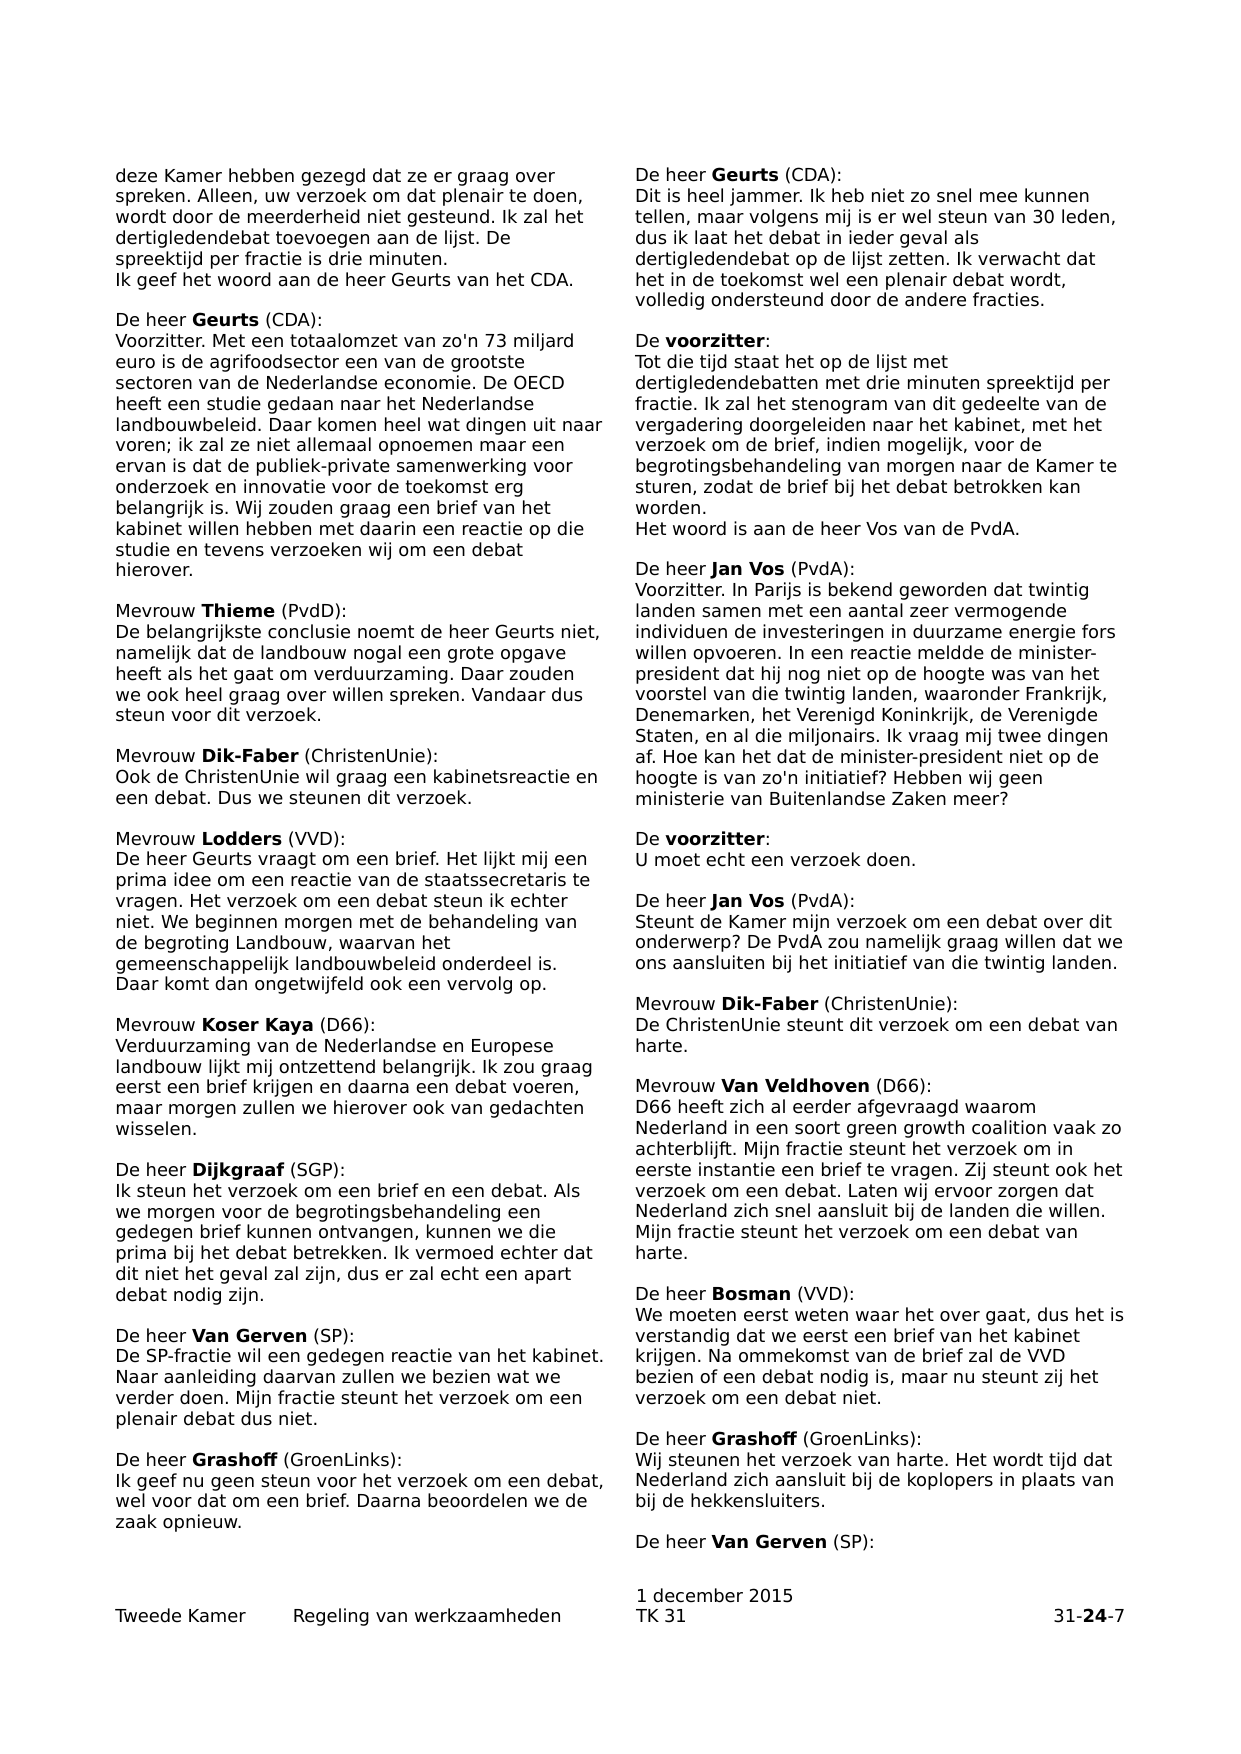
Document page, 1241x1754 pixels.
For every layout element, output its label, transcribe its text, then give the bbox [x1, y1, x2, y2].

text De heer Bosman (VVD): [635, 1284, 1125, 1304]
text U moet echt een verzoek doen. [635, 850, 1125, 871]
text Voorzitter. In Parijs is bekend geworden dat twintig landen samen met een aantal zeer vermogende individuen de investeringen in duurzame energie fors willen opvoeren. In een reactie meldde de minister-president dat hij nog niet op de hoogte was van het voorstel van die twintig landen, waaronder Frankrijk, Denemarken, het Verenigd Koninkrijk, de Verenigde Staten, en al die miljonairs. Ik vraag mij twee dingen af. Hoe kan het dat de minister-president niet op de hoogte is van zo'n initiatief? Hebben wij geen ministerie van Buitenlandse Zaken meer? [635, 580, 1125, 809]
text De SP-fractie wil een gedegen reactie van het kabinet. Naar aanleiding daarvan zullen we bezien wat we verder doen. Mijn fractie steunt het verzoek om een plenair debat dus niet. [115, 1346, 605, 1429]
text Mevrouw Dik-Faber (ChristenUnie): [635, 994, 1125, 1015]
text Wij steunen het verzoek van harte. Het wordt tijd dat Nederland zich aansluit bij de koplopers in plaats van bij de hekkensluiters. [635, 1449, 1125, 1512]
text Verduurzaming van de Nederlandse en Europese landbouw lijkt mij ontzettend belangrijk. Ik zou graag eerst een brief krijgen en daarna een debat voeren, maar morgen zullen we hierover ook van gedachten wisselen. [115, 1036, 605, 1140]
text Mevrouw Koser Kaya (D66): [115, 1015, 605, 1036]
text Ik geef het woord aan de heer Geurts van het CDA. [115, 269, 605, 290]
text De heer Geurts (CDA): [115, 310, 605, 331]
text De heer Dijkgraaf (SGP): [115, 1160, 605, 1181]
text We moeten eerst weten waar het over gaat, dus het is verstandig dat we eerst een brief van het kabinet krijgen. Na ommekomst van de brief zal de VVD bezien of een debat nodig is, maar nu steunt zij het verzoek om een debat niet. [635, 1304, 1125, 1409]
text De heer Jan Vos (PvdA): [635, 891, 1125, 911]
text Tot die tijd staat het op de lijst met dertigledendebatten met drie minuten spreektijd per fractie. Ik zal het stenogram van dit gedeelte van de vergadering doorgeleiden naar het kabinet, met het verzoek om de brief, indien mogelijk, voor de begrotingsbehandeling van morgen naar de Kamer te sturen, zodat de brief bij het debat betrokken kan worden. [635, 352, 1125, 518]
text Steunt de Kamer mijn verzoek om een debat over dit onderwerp? De PvdA zou namelijk graag willen dat we ons aansluiten bij het initiatief van die twintig landen. [635, 911, 1125, 974]
text De heer Jan Vos (PvdA): [635, 559, 1125, 580]
text De heer Van Gerven (SP): [635, 1532, 1125, 1553]
text Ik geef nu geen steun voor het verzoek om een debat, wel voor dat om een brief. Daarna beoordelen we de zaak opnieuw. [115, 1470, 605, 1533]
text De heer Geurts vraagt om een brief. Het lijkt mij een prima idee om een reactie van de staatssecretaris te vragen. Het verzoek om een debat steun ik echter niet. We beginnen morgen met de behandeling van de begroting Landbouw, waarvan het gemeenschappelijk landbouwbeleid onderdeel is. Daar komt dan ongetwijfeld ook een vervolg op. [115, 849, 605, 995]
text De heer Van Gerven (SP): [115, 1326, 605, 1346]
text De heer Grashoff (GroenLinks): [635, 1429, 1125, 1449]
text Dit is heel jammer. Ik heb niet zo snel mee kunnen tellen, maar volgens mij is er wel steun van 30 leden, dus ik laat het debat in ieder geval als dertigledendebat op de lijst zetten. Ik verwacht dat het in de toekomst wel een plenair debat wordt, volledig ondersteund door de andere fracties. [635, 186, 1125, 311]
text Mevrouw Thieme (PvdD): [115, 601, 605, 622]
text De ChristenUnie steunt dit verzoek om een debat van harte. [635, 1015, 1125, 1056]
text De heer Geurts (CDA): [635, 165, 1125, 186]
text De heer Grashoff (GroenLinks): [115, 1449, 605, 1470]
text Ook de ChristenUnie wil graag een kabinetsreactie en een debat. Dus we steunen dit verzoek. [115, 767, 605, 808]
text Mevrouw Van Veldhoven (D66): [635, 1076, 1125, 1097]
text Mevrouw Dik-Faber (ChristenUnie): [115, 746, 605, 767]
text Het woord is aan de heer Vos van de PvdA. [635, 518, 1125, 539]
text deze Kamer hebben gezegd dat ze er graag over spreken. Alleen, uw verzoek om dat plenair te doen, wordt door de meerderheid niet gesteund. Ik zal het dertigledendebat toevoegen aan de lijst. De spreektijd per fractie is drie minuten. [115, 165, 605, 269]
text De belangrijkste conclusie noemt de heer Geurts niet, namelijk dat de landbouw nogal een grote opgave heeft als het gaat om verduurzaming. Daar zouden we ook heel graag over willen spreken. Vandaar dus steun voor dit verzoek. [115, 622, 605, 726]
text Voorzitter. Met een totaalomzet van zo'n 73 miljard euro is de agrifoodsector een van de grootste sectoren van de Nederlandse economie. De OECD heeft een studie gedaan naar het Nederlandse landbouwbeleid. Daar komen heel wat dingen uit naar voren; ik zal ze niet allemaal opnoemen maar een ervan is dat de publiek-private samenwerking voor onderzoek en innovatie voor de toekomst erg belangrijk is. Wij zouden graag een brief van het kabinet willen hebben met daarin een reactie op die studie en tevens verzoeken wij om een debat hierover. [115, 331, 605, 581]
text D66 heeft zich al eerder afgevraagd waarom Nederland in een soort green growth coalition vaak zo achterblijft. Mijn fractie steunt het verzoek om in eerste instantie een brief te vragen. Zij steunt ook het verzoek om een debat. Laten wij ervoor zorgen dat Nederland zich snel aansluit bij de landen die willen. Mijn fractie steunt het verzoek om een debat van harte. [635, 1097, 1125, 1264]
text Ik steun het verzoek om een brief en een debat. Als we morgen voor de begrotingsbehandeling een gedegen brief kunnen ontvangen, kunnen we die prima bij het debat betrekken. Ik vermoed echter dat dit niet het geval zal zijn, dus er zal echt een apart debat nodig zijn. [115, 1181, 605, 1306]
text De voorzitter: [635, 331, 1125, 352]
text Mevrouw Lodders (VVD): [115, 828, 605, 849]
text De voorzitter: [635, 829, 1125, 850]
